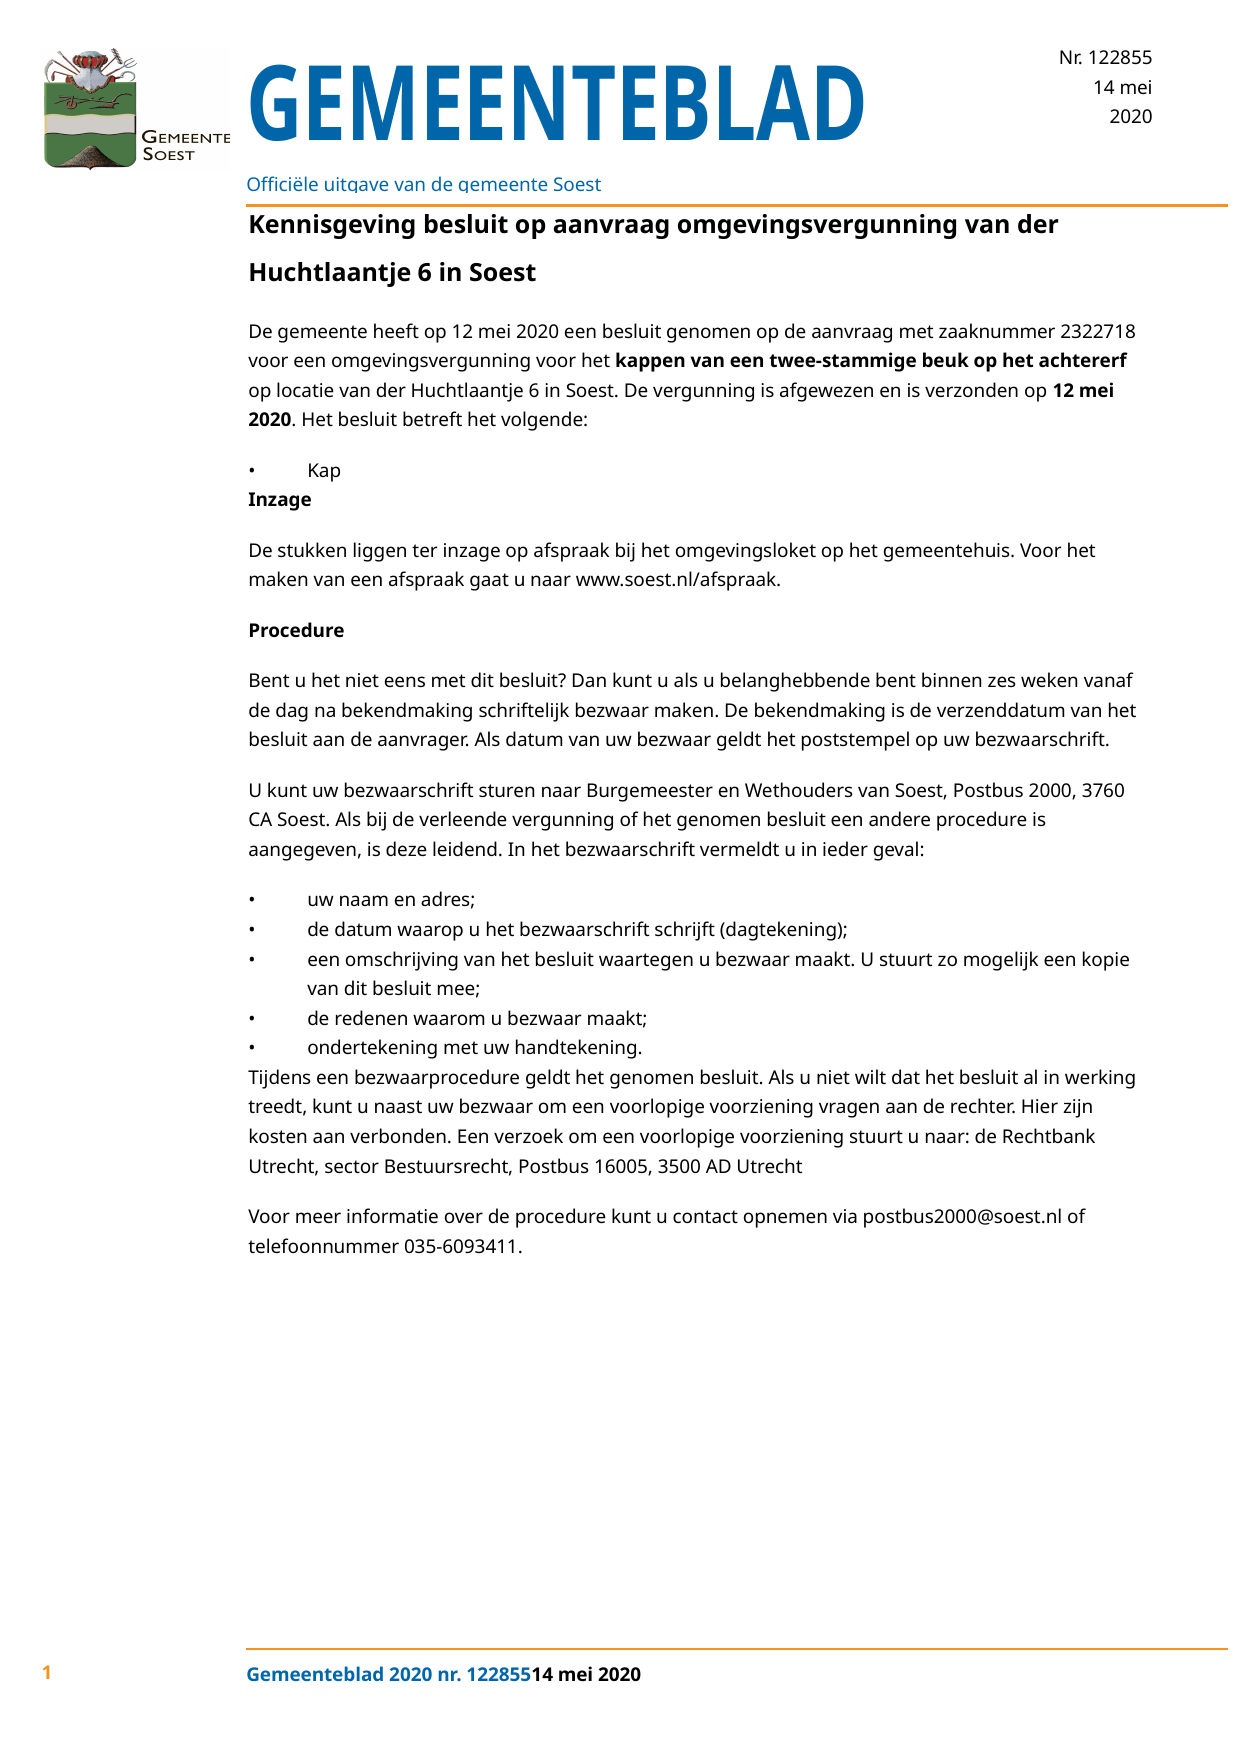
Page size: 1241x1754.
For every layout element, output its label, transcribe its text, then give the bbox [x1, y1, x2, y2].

list de datum waarop u het bezwaarschrift schrijft (dagtekening); [248, 916, 1152, 942]
text Inzage [248, 487, 1152, 512]
picture [41, 47, 231, 172]
text De gemeente heeft op 12 mei 2020 een besluit genomen op de aanvraag met zaaknummer 2322718 voor een omgevingsvergunning voor het kappen van een twee-stammige beuk op het achtererf op locatie van der Huchtlaantje 6 in Soest. De vergunning is afgewezen en is verzonden op 12 mei 2020. Het besluit betreft het volgende: [248, 318, 1152, 432]
text Kennisgeving besluit op aanvraag omgevingsvergunning van der Huchtlaantje 6 in Soest [248, 207, 1152, 288]
list Kap [248, 457, 1152, 483]
text Procedure [248, 617, 1152, 643]
list uw naam en adres; [248, 887, 1152, 912]
list ondertekening met uw handtekening. [248, 1034, 1152, 1060]
text Voor meer informatie over de procedure kunt u contact opnemen via postbus2000@soest.nl of telefoonnummer 035-6093411. [248, 1203, 1152, 1259]
text Bent u het niet eens met dit besluit? Dan kunt u als u belanghebbende bent binnen zes weken vanaf de dag na bekendmaking schriftelijk bezwaar maken. De bekendmaking is de verzenddatum van het besluit aan de aanvrager. Als datum van uw bezwaar geldt het poststempel op uw bezwaarschrift. [248, 667, 1152, 752]
text U kunt uw bezwaarschrift sturen naar Burgemeester en Wethouders van Soest, Postbus 2000, 3760 CA Soest. Als bij de verleende vergunning of het genomen besluit een andere procedure is aangegeven, is deze leidend. In het bezwaarschrift vermeldt u in ieder geval: [248, 777, 1152, 862]
text De stukken liggen ter inzage op afspraak bij het omgevingsloket op het gemeentehuis. Voor het maken van een afspraak gaat u naar www.soest.nl/afspraak. [248, 537, 1152, 592]
list de redenen waarom u bezwaar maakt; [248, 1005, 1152, 1031]
text Tijdens een bezwaarprocedure geldt het genomen besluit. Als u niet wilt dat het besluit al in werking treedt, kunt u naast uw bezwaar om een voorlopige voorziening vragen aan de rechter. Hier zijn kosten aan verbonden. Een verzoek om een voorlopige voorziening stuurt u naar: de Rechtbank Utrecht, sector Bestuursrecht, Postbus 16005, 3500 AD Utrecht [248, 1064, 1152, 1179]
list een omschrijving van het besluit waartegen u bezwaar maakt. U stuurt zo mogelijk een kopie van dit besluit mee; [248, 946, 1152, 1001]
